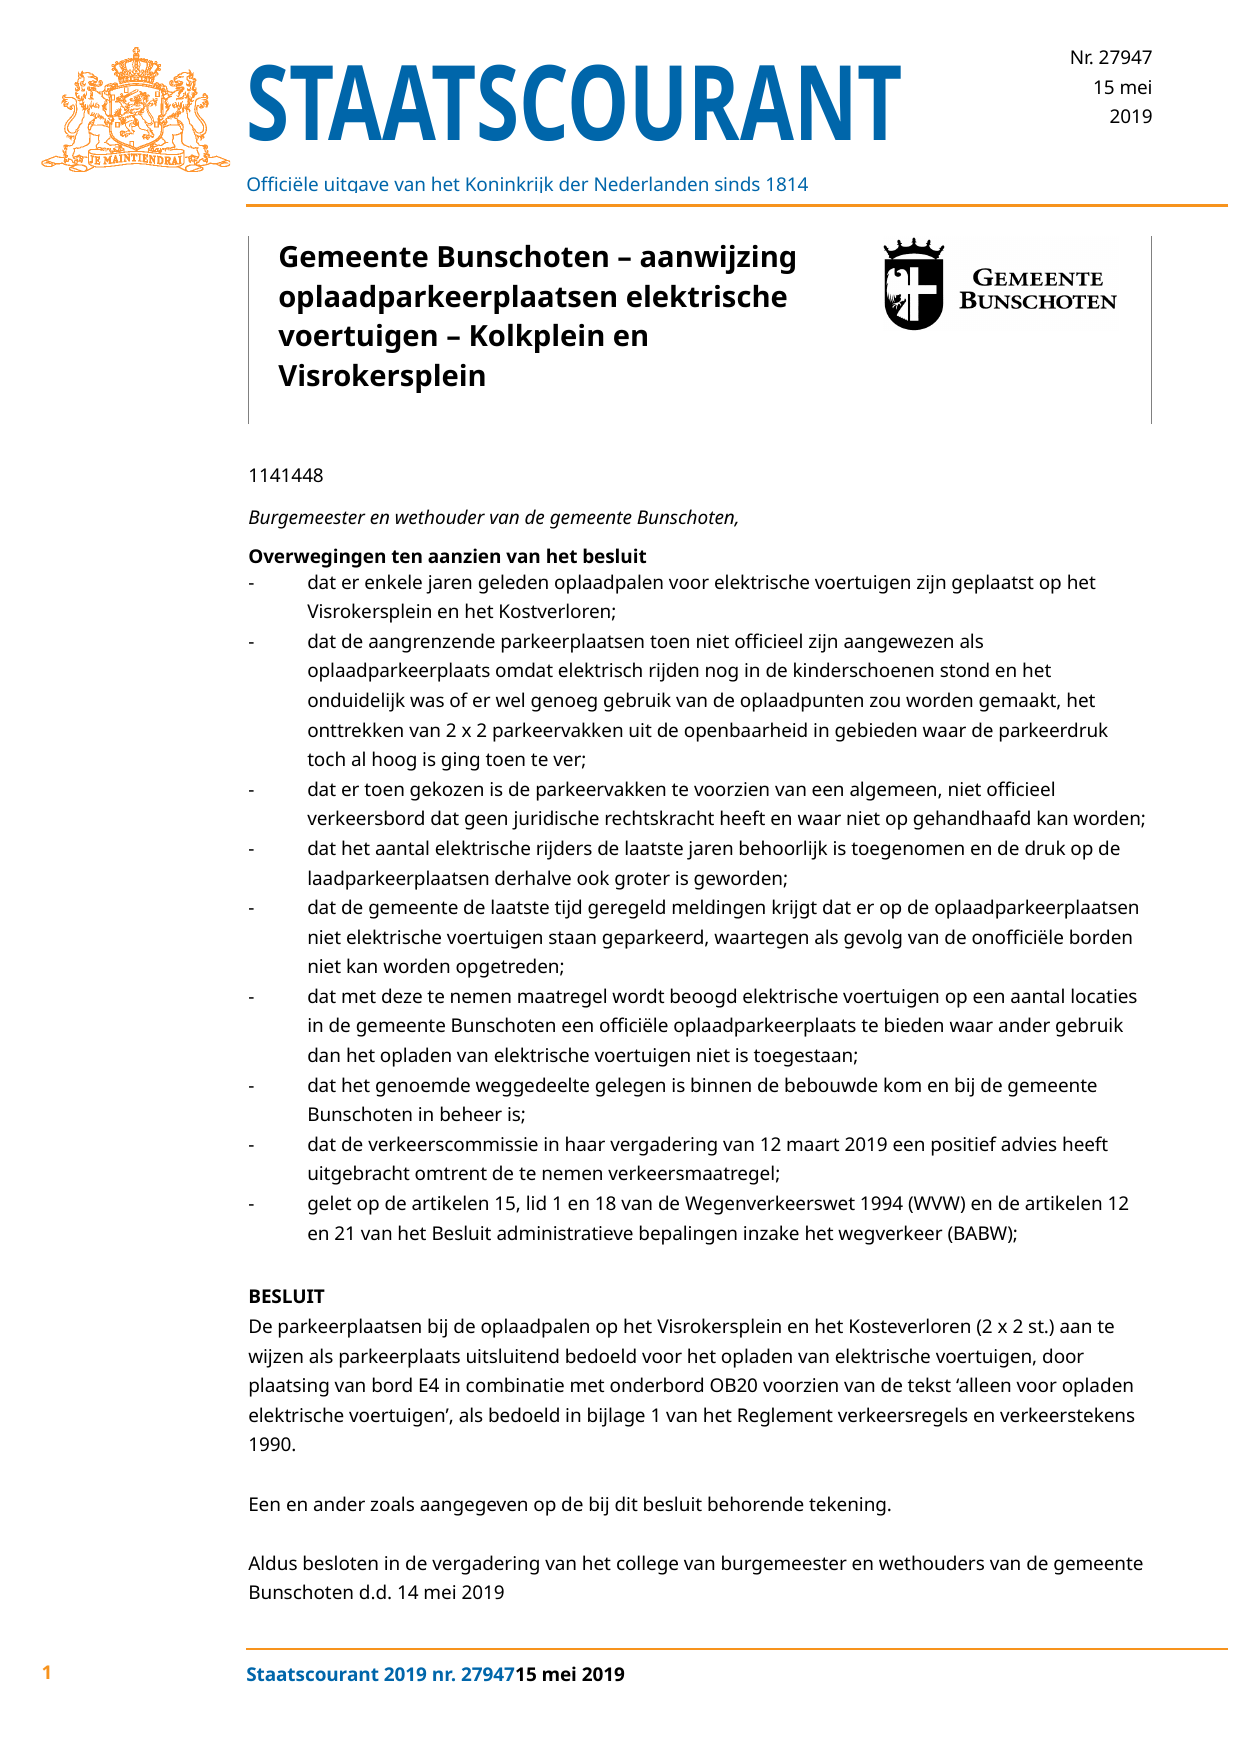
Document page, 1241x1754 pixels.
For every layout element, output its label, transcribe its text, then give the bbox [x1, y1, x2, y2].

picture [882, 236, 1119, 331]
text Een en ander zoals aangegeven op de bij dit besluit behorende tekening. [248, 1491, 1152, 1516]
text Burgemeester en wethouder van de gemeente Bunschoten, [248, 504, 1152, 529]
list dat er toen gekozen is de parkeervakken te voorzien van een algemeen, niet officieel verkeersbord dat geen juridische rechtskracht heeft en waar niet op gehandhaafd kan worden; [248, 776, 1152, 831]
list dat met deze te nemen maatregel wordt beoogd elektrische voertuigen op een aantal locaties in de gemeente Bunschoten een officiële oplaadparkeerplaats te bieden waar ander gebruik dan het opladen van elektrische voertuigen niet is toegestaan; [248, 983, 1152, 1068]
table_header [850, 236, 1151, 424]
list dat het genoemde weggedeelte gelegen is binnen de bebouwde kom en bij de gemeente Bunschoten in beheer is; [248, 1072, 1152, 1127]
list gelet op de artikelen 15, lid 1 en 18 van de Wegenverkeerswet 1994 (WVW) en de artikelen 12 en 21 van het Besluit administratieve bepalingen inzake het wegverkeer (BABW); [248, 1190, 1152, 1245]
text 1141448 [248, 462, 1152, 488]
text BESLUIT [248, 1284, 1152, 1309]
list dat er enkele jaren geleden oplaadpalen voor elektrische voertuigen zijn geplaatst op het Visrokersplein en het Kostverloren; [248, 569, 1152, 624]
text De parkeerplaatsen bij de oplaadpalen op het Visrokersplein en het Kosteverloren (2 x 2 st.) aan te wijzen als parkeerplaats uitsluitend bedoeld voor het opladen van elektrische voertuigen, door plaatsing van bord E4 in combinatie met onderbord OB20 voorzien van de tekst ‘alleen voor opladen elektrische voertuigen’, als bedoeld in bijlage 1 van het Reglement verkeersregels en verkeerstekens 1990. [248, 1313, 1152, 1457]
list dat de aangrenzende parkeerplaatsen toen niet officieel zijn aangewezen als oplaadparkeerplaats omdat elektrisch rijden nog in de kinderschoenen stond en het onduidelijk was of er wel genoeg gebruik van de oplaadpunten zou worden gemaakt, het onttrekken van 2 x 2 parkeervakken uit de openbaarheid in gebieden waar de parkeerdruk toch al hoog is ging toen te ver; [248, 628, 1152, 772]
list dat het aantal elektrische rijders de laatste jaren behoorlijk is toegenomen en de druk op de laadparkeerplaatsen derhalve ook groter is geworden; [248, 835, 1152, 890]
table_header Gemeente Bunschoten – aanwijzing oplaadparkeerplaatsen elektrische voertuigen – Kolkplein en Visrokersplein [249, 236, 850, 424]
list dat de verkeerscommissie in haar vergadering van 12 maart 2019 een positief advies heeft uitgebracht omtrent de te nemen verkeersmaatregel; [248, 1131, 1152, 1186]
picture [41, 47, 231, 172]
list dat de gemeente de laatste tijd geregeld meldingen krijgt dat er op de oplaadparkeerplaatsen niet elektrische voertuigen staan geparkeerd, waartegen als gevolg van de onofficiële borden niet kan worden opgetreden; [248, 894, 1152, 979]
text Overwegingen ten aanzien van het besluit [248, 543, 1152, 569]
text Aldus besloten in de vergadering van het college van burgemeester en wethouders van de gemeente Bunschoten d.d. 14 mei 2019 [248, 1550, 1152, 1605]
